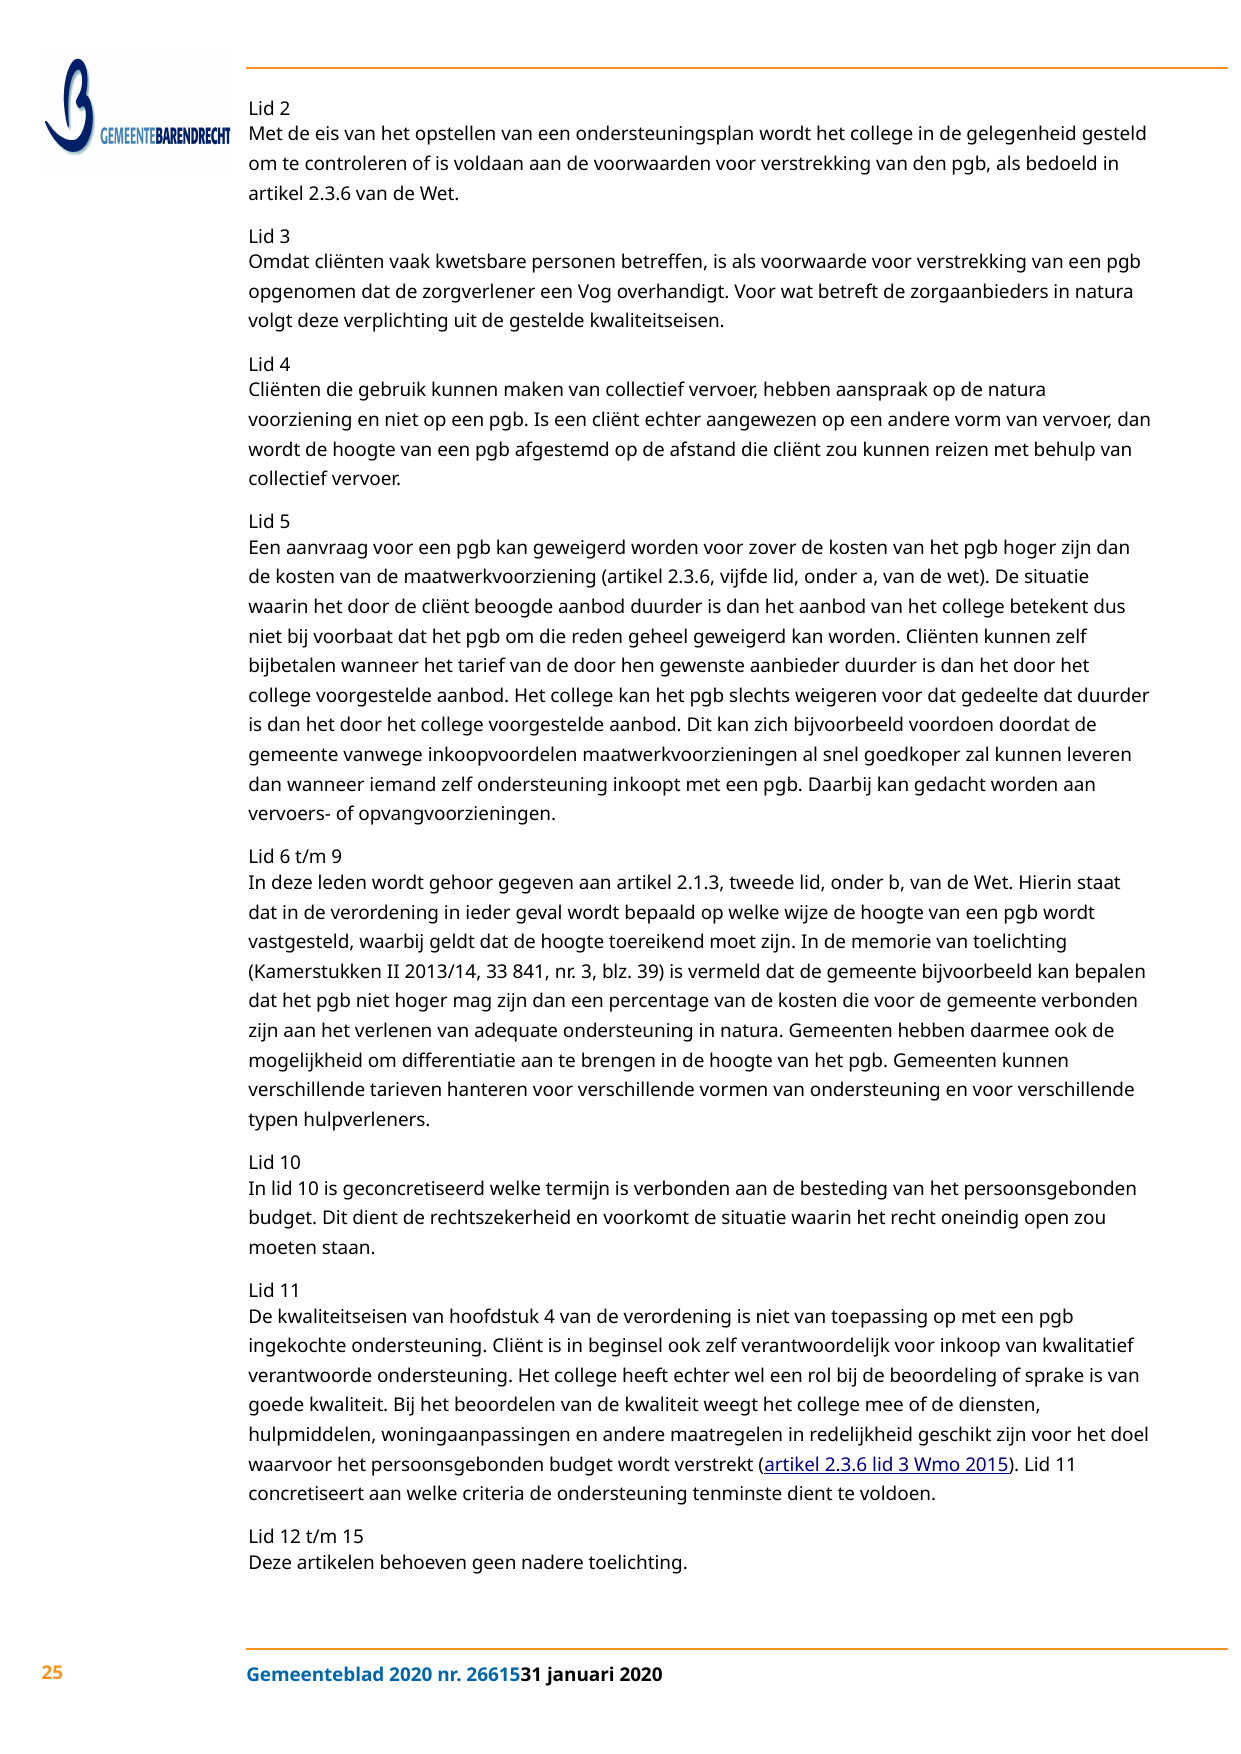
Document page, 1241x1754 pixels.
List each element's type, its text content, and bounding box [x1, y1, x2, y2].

text Lid 2 [248, 95, 1152, 121]
text Deze artikelen behoeven geen nadere toelichting. [248, 1549, 1152, 1575]
text Lid 12 t/m 15 [248, 1523, 1152, 1549]
text Lid 4 [248, 351, 1152, 377]
text Lid 10 [248, 1149, 1152, 1175]
text In deze leden wordt gehoor gegeven aan artikel 2.1.3, tweede lid, onder b, van de Wet. Hierin staat dat in de verordening in ieder geval wordt bepaald op welke wijze de hoogte van een pgb wordt vastgesteld, waarbij geldt dat de hoogte toereikend moet zijn. In de memorie van toelichting (Kamerstukken II 2013/14, 33 841, nr. 3, blz. 39) is vermeld dat de gemeente bijvoorbeeld kan bepalen dat het pgb niet hoger mag zijn dan een percentage van de kosten die voor de gemeente verbonden zijn aan het verlenen van adequate ondersteuning in natura. Gemeenten hebben daarmee ook de mogelijkheid om differentiatie aan te brengen in de hoogte van het pgb. Gemeenten kunnen verschillende tarieven hanteren voor verschillende vormen van ondersteuning en voor verschillende typen hulpverleners. [248, 869, 1152, 1132]
text Lid 11 [248, 1277, 1152, 1303]
text De kwaliteitseisen van hoofdstuk 4 van de verordening is niet van toepassing op met een pgb ingekochte ondersteuning. Cliënt is in beginsel ook zelf verantwoordelijk voor inkoop van kwalitatief verantwoorde ondersteuning. Het college heeft echter wel een rol bij de beoordeling of sprake is van goede kwaliteit. Bij het beoordelen van de kwaliteit weegt het college mee of de diensten, hulpmiddelen, woningaanpassingen en andere maatregelen in redelijkheid geschikt zijn voor het doel waarvoor het persoonsgebonden budget wordt verstrekt (artikel 2.3.6 lid 3 Wmo 2015). Lid 11 concretiseert aan welke criteria de ondersteuning tenminste dient te voldoen. [248, 1303, 1152, 1506]
text Lid 5 [248, 508, 1152, 534]
picture [41, 47, 231, 172]
text Met de eis van het opstellen van een ondersteuningsplan wordt het college in de gelegenheid gesteld om te controleren of is voldaan aan de voorwaarden voor verstrekking van den pgb, als bedoeld in artikel 2.3.6 van de Wet. [248, 121, 1152, 205]
text Omdat cliënten vaak kwetsbare personen betreffen, is als voorwaarde voor verstrekking van een pgb opgenomen dat de zorgverlener een Vog overhandigt. Voor wat betreft de zorgaanbieders in natura volgt deze verplichting uit de gestelde kwaliteitseisen. [248, 248, 1152, 333]
text Een aanvraag voor een pgb kan geweigerd worden voor zover de kosten van het pgb hoger zijn dan de kosten van de maatwerkvoorziening (artikel 2.3.6, vijfde lid, onder a, van de wet). De situatie waarin het door de cliënt beoogde aanbod duurder is dan het aanbod van het college betekent dus niet bij voorbaat dat het pgb om die reden geheel geweigerd kan worden. Cliënten kunnen zelf bijbetalen wanneer het tarief van de door hen gewenste aanbieder duurder is dan het door het college voorgestelde aanbod. Het college kan het pgb slechts weigeren voor dat gedeelte dat duurder is dan het door het college voorgestelde aanbod. Dit kan zich bijvoorbeeld voordoen doordat de gemeente vanwege inkoopvoordelen maatwerkvoorzieningen al snel goedkoper zal kunnen leveren dan wanneer iemand zelf ondersteuning inkoopt met een pgb. Daarbij kan gedacht worden aan vervoers‐ of opvangvoorzieningen. [248, 534, 1152, 826]
text In lid 10 is geconcretiseerd welke termijn is verbonden aan de besteding van het persoonsgebonden budget. Dit dient de rechtszekerheid en voorkomt de situatie waarin het recht oneindig open zou moeten staan. [248, 1175, 1152, 1260]
text Lid 3 [248, 223, 1152, 248]
text Cliënten die gebruik kunnen maken van collectief vervoer, hebben aanspraak op de natura voorziening en niet op een pgb. Is een cliënt echter aangewezen op een andere vorm van vervoer, dan wordt de hoogte van een pgb afgestemd op de afstand die cliënt zou kunnen reizen met behulp van collectief vervoer. [248, 377, 1152, 491]
text Lid 6 t/m 9 [248, 843, 1152, 869]
